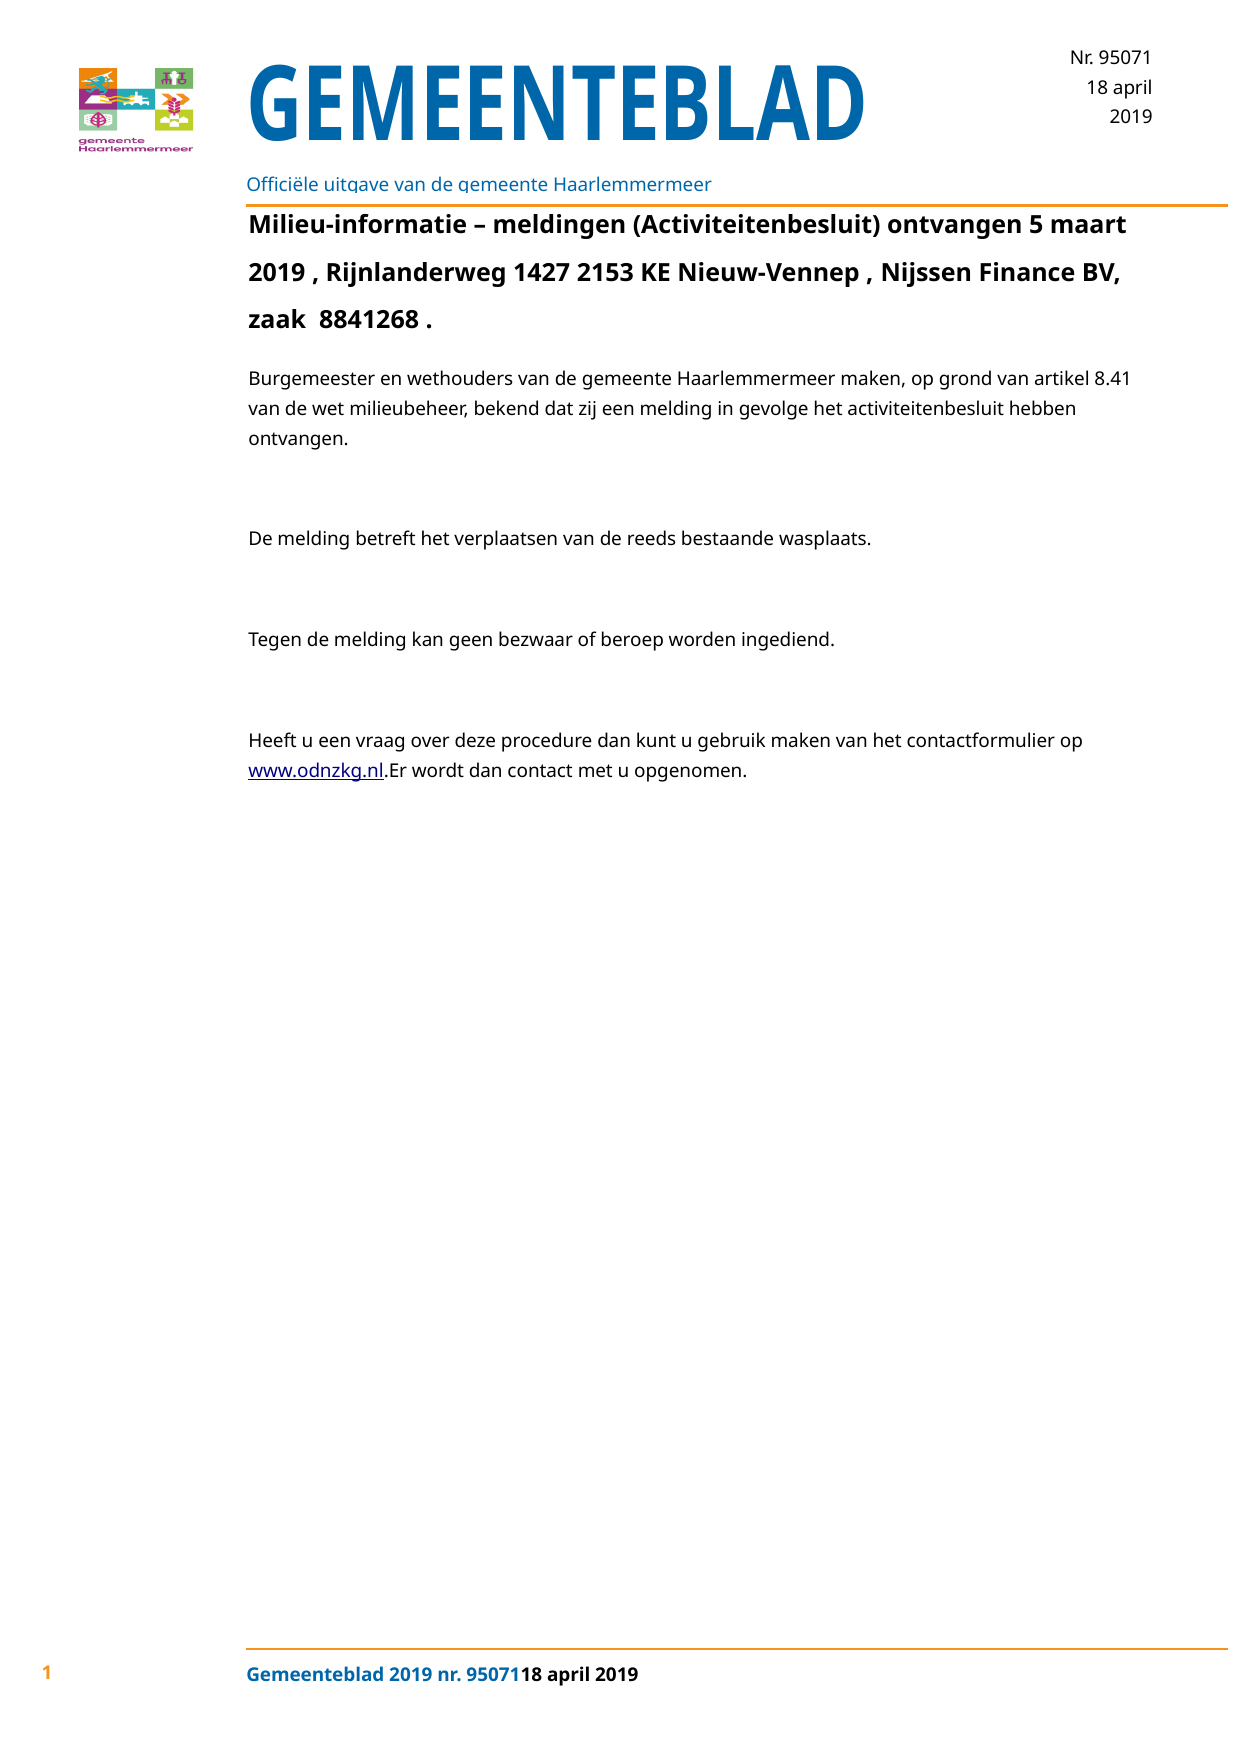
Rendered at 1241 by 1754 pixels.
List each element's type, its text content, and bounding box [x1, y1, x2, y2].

text Burgemeester en wethouders van de gemeente Haarlemmermeer maken, op grond van artikel 8.41 van de wet milieubeheer, bekend dat zij een melding in gevolge het activiteitenbesluit hebben ontvangen. [248, 366, 1152, 450]
text Tegen de melding kan geen bezwaar of beroep worden ingediend. [248, 626, 1152, 652]
text Milieu-informatie – meldingen (Activiteitenbesluit) ontvangen 5 maart 2019 , Rijnlanderweg 1427 2153 KE Nieuw-Vennep , Nijssen Finance BV, zaak 8841268 . [248, 207, 1152, 336]
picture [41, 47, 231, 172]
text De melding betreft het verplaatsen van de reeds bestaande wasplaats. [248, 526, 1152, 551]
text Heeft u een vraag over deze procedure dan kunt u gebruik maken van het contactformulier op www.odnzkg.nl.Er wordt dan contact met u opgenomen. [248, 727, 1152, 782]
